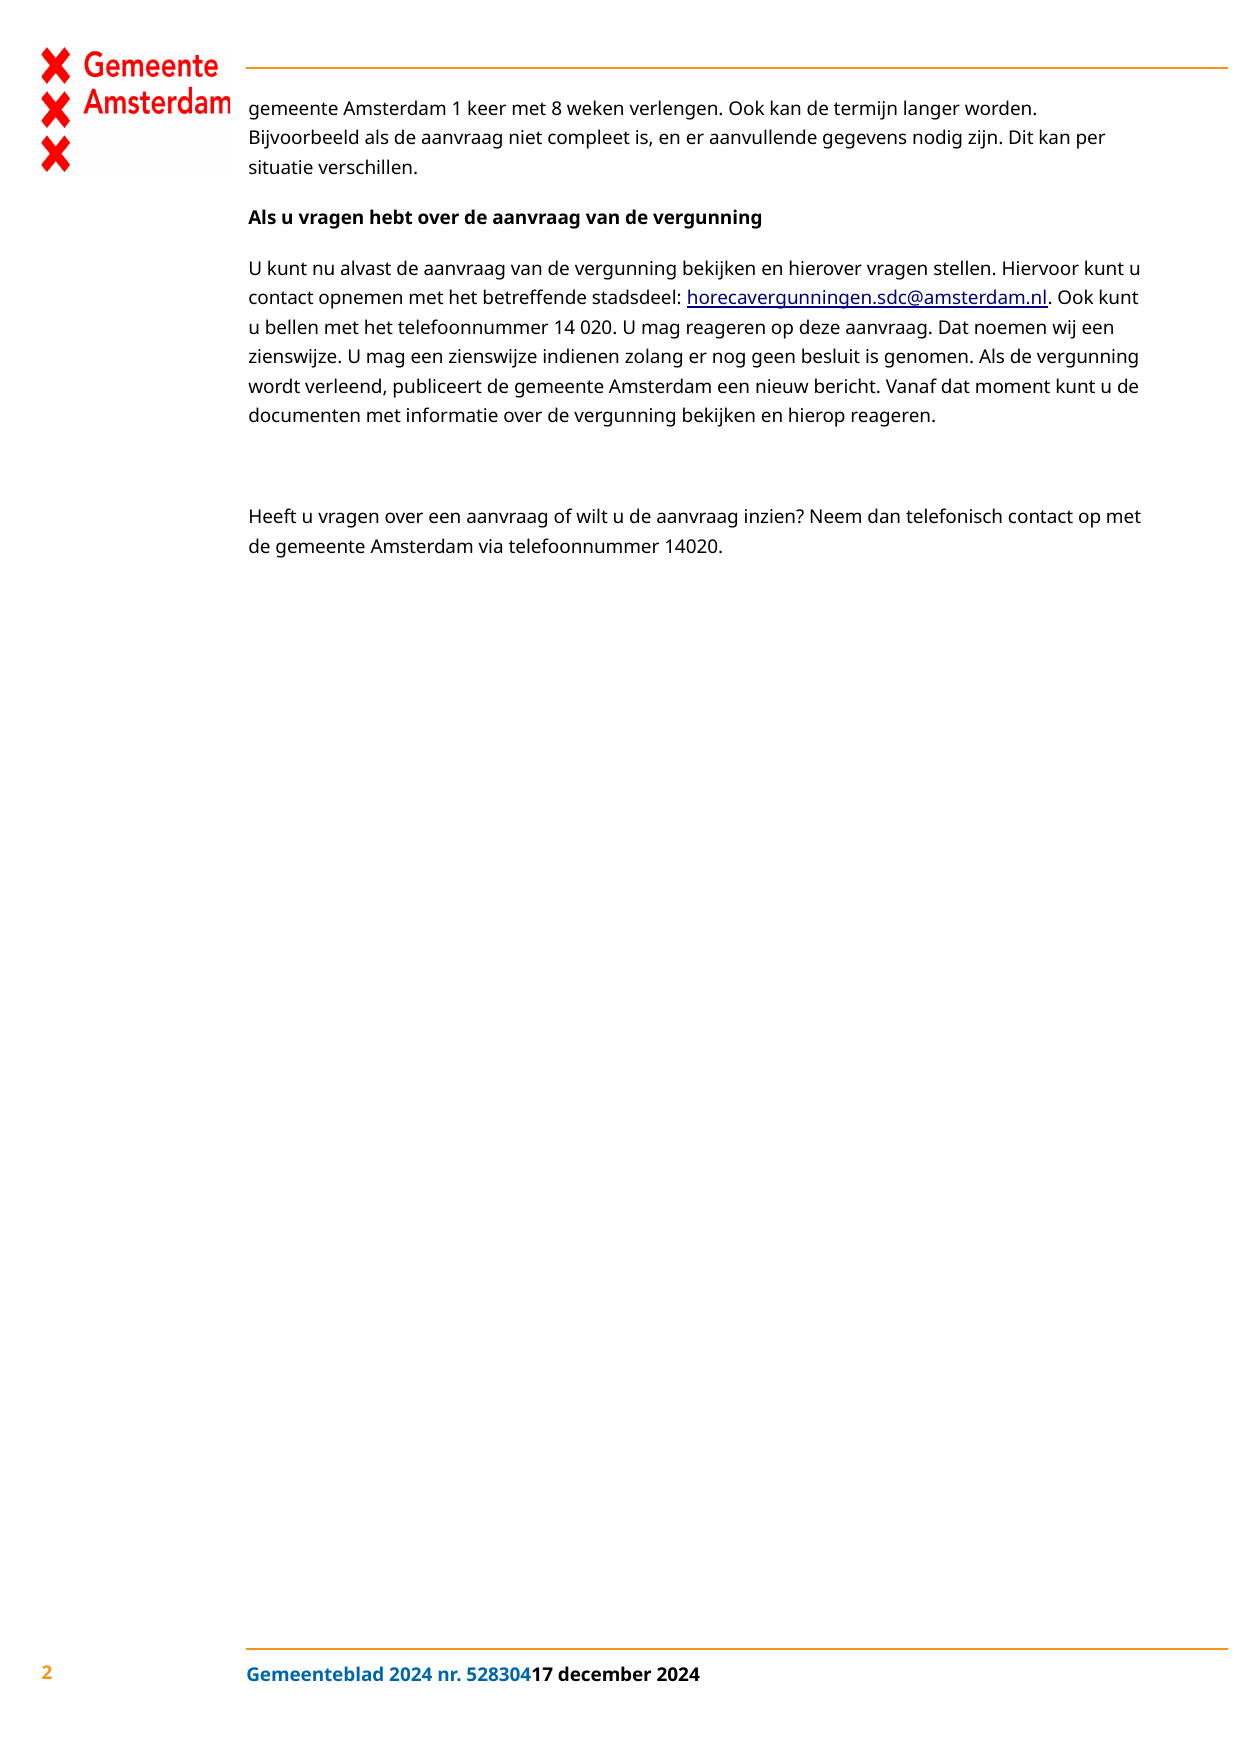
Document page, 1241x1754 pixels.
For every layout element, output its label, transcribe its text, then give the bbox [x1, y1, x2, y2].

text Als u vragen hebt over de aanvraag van de vergunning [248, 204, 1152, 230]
picture [41, 47, 231, 172]
text gemeente Amsterdam 1 keer met 8 weken verlengen. Ook kan de termijn langer worden. Bijvoorbeeld als de aanvraag niet compleet is, en er aanvullende gegevens nodig zijn. Dit kan per situatie verschillen. [248, 95, 1152, 180]
text U kunt nu alvast de aanvraag van de vergunning bekijken en hierover vragen stellen. Hiervoor kunt u contact opnemen met het betreffende stadsdeel: horecavergunningen.sdc@amsterdam.nl. Ook kunt u bellen met het telefoonnummer 14 020. U mag reageren op deze aanvraag. Dat noemen wij een zienswijze. U mag een zienswijze indienen zolang er nog geen besluit is genomen. Als de vergunning wordt verleend, publiceert de gemeente Amsterdam een nieuw bericht. Vanaf dat moment kunt u de documenten met informatie over de vergunning bekijken en hierop reageren. [248, 255, 1152, 428]
text Heeft u vragen over een aanvraag of wilt u de aanvraag inzien? Neem dan telefonisch contact op met de gemeente Amsterdam via telefoonnummer 14020. [248, 503, 1152, 559]
